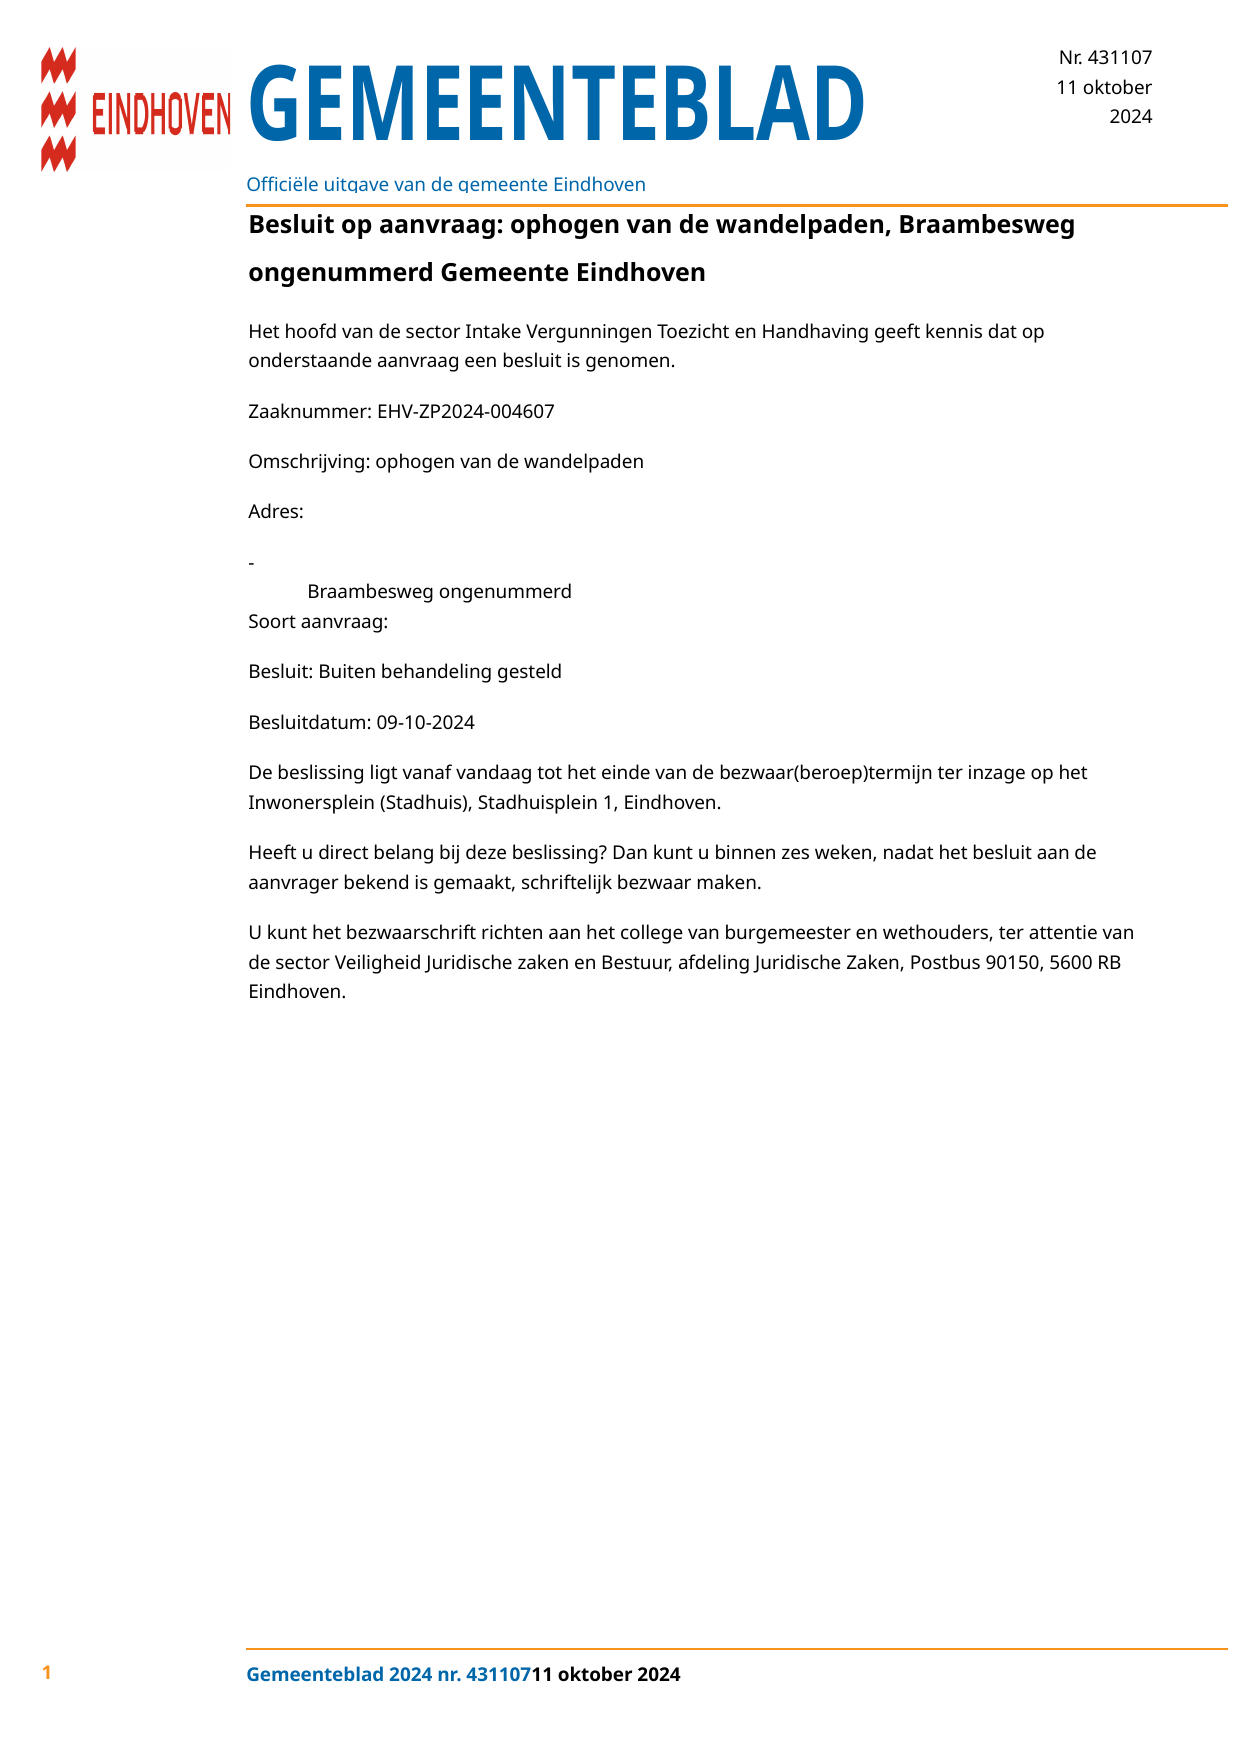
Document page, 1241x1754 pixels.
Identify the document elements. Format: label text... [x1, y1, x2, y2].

text Het hoofd van de sector Intake Vergunningen Toezicht en Handhaving geeft kennis dat op onderstaande aanvraag een besluit is genomen. [248, 318, 1152, 373]
text Omschrijving: ophogen van de wandelpaden [248, 448, 1152, 474]
text Besluit: Buiten behandeling gesteld [248, 659, 1152, 684]
picture [41, 47, 231, 172]
text Besluit op aanvraag: ophogen van de wandelpaden, Braambesweg ongenummerd Gemeente Eindhoven [248, 207, 1152, 288]
text Adres: [248, 499, 1152, 524]
text De beslissing ligt vanaf vandaag tot het einde van de bezwaar(beroep)termijn ter inzage op het Inwonersplein (Stadhuis), Stadhuisplein 1, Eindhoven. [248, 759, 1152, 815]
text Soort aanvraag: [248, 608, 1152, 634]
text Heeft u direct belang bij deze beslissing? Dan kunt u binnen zes weken, nadat het besluit aan de aanvrager bekend is gemaakt, schriftelijk bezwaar maken. [248, 839, 1152, 895]
list Braambesweg ongenummerd [248, 579, 1152, 604]
text Besluitdatum: 09-10-2024 [248, 709, 1152, 735]
text U kunt het bezwaarschrift richten aan het college van burgemeester en wethouders, ter attentie van de sector Veiligheid Juridische zaken en Bestuur, afdeling Juridische Zaken, Postbus 90150, 5600 RB Eindhoven. [248, 919, 1152, 1004]
text Zaaknummer: EHV-ZP2024-004607 [248, 398, 1152, 424]
